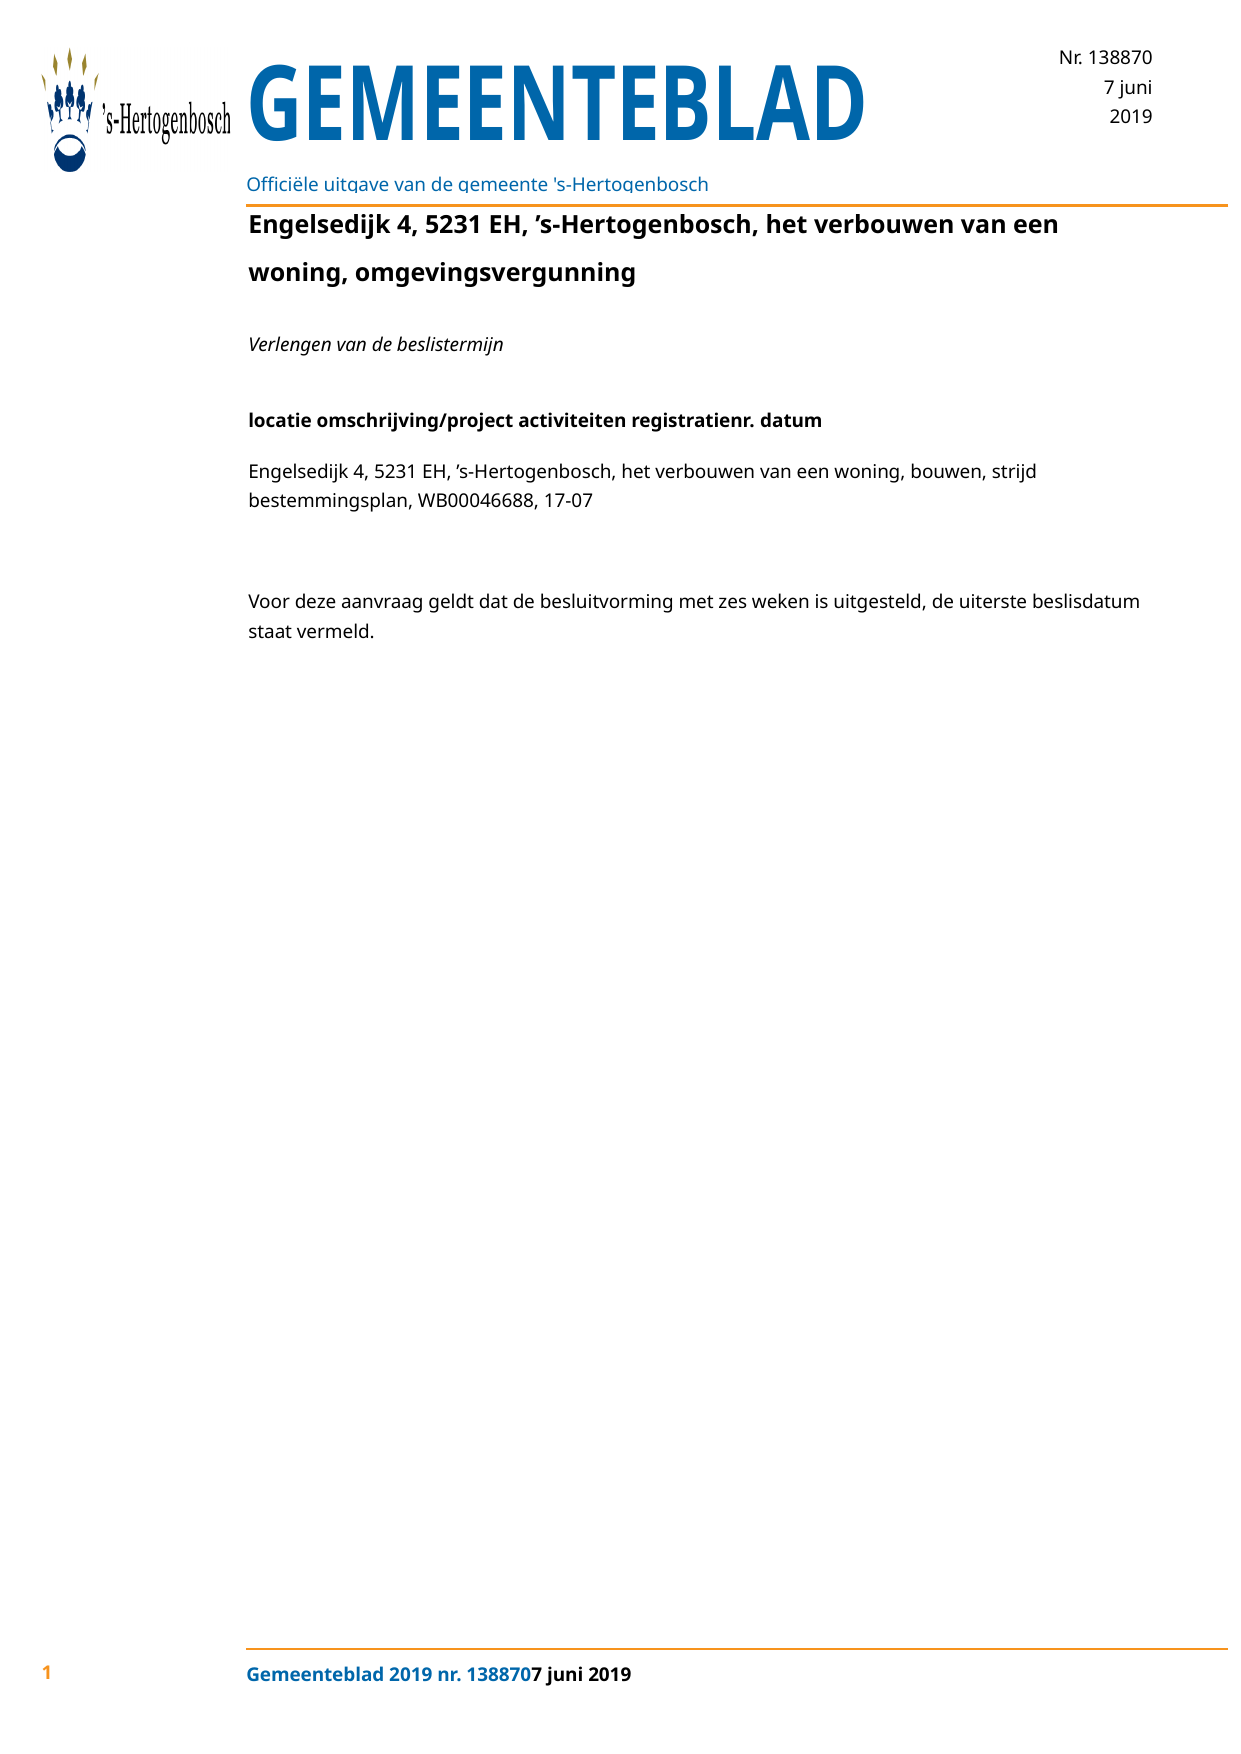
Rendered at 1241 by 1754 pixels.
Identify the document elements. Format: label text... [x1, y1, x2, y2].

picture [41, 47, 231, 172]
text Verlengen van de beslistermijn [248, 331, 1152, 357]
text Engelsedijk 4, 5231 EH, ’s-Hertogenbosch, het verbouwen van een woning, bouwen, strijd bestemmingsplan, WB00046688, 17-07 [248, 458, 1152, 513]
text locatie omschrijving/project activiteiten registratienr. datum [248, 408, 1152, 433]
text Engelsedijk 4, 5231 EH, ’s-Hertogenbosch, het verbouwen van een woning, omgevingsvergunning [248, 207, 1152, 288]
text Voor deze aanvraag geldt dat de besluitvorming met zes weken is uitgesteld, de uiterste beslisdatum staat vermeld. [248, 588, 1152, 644]
